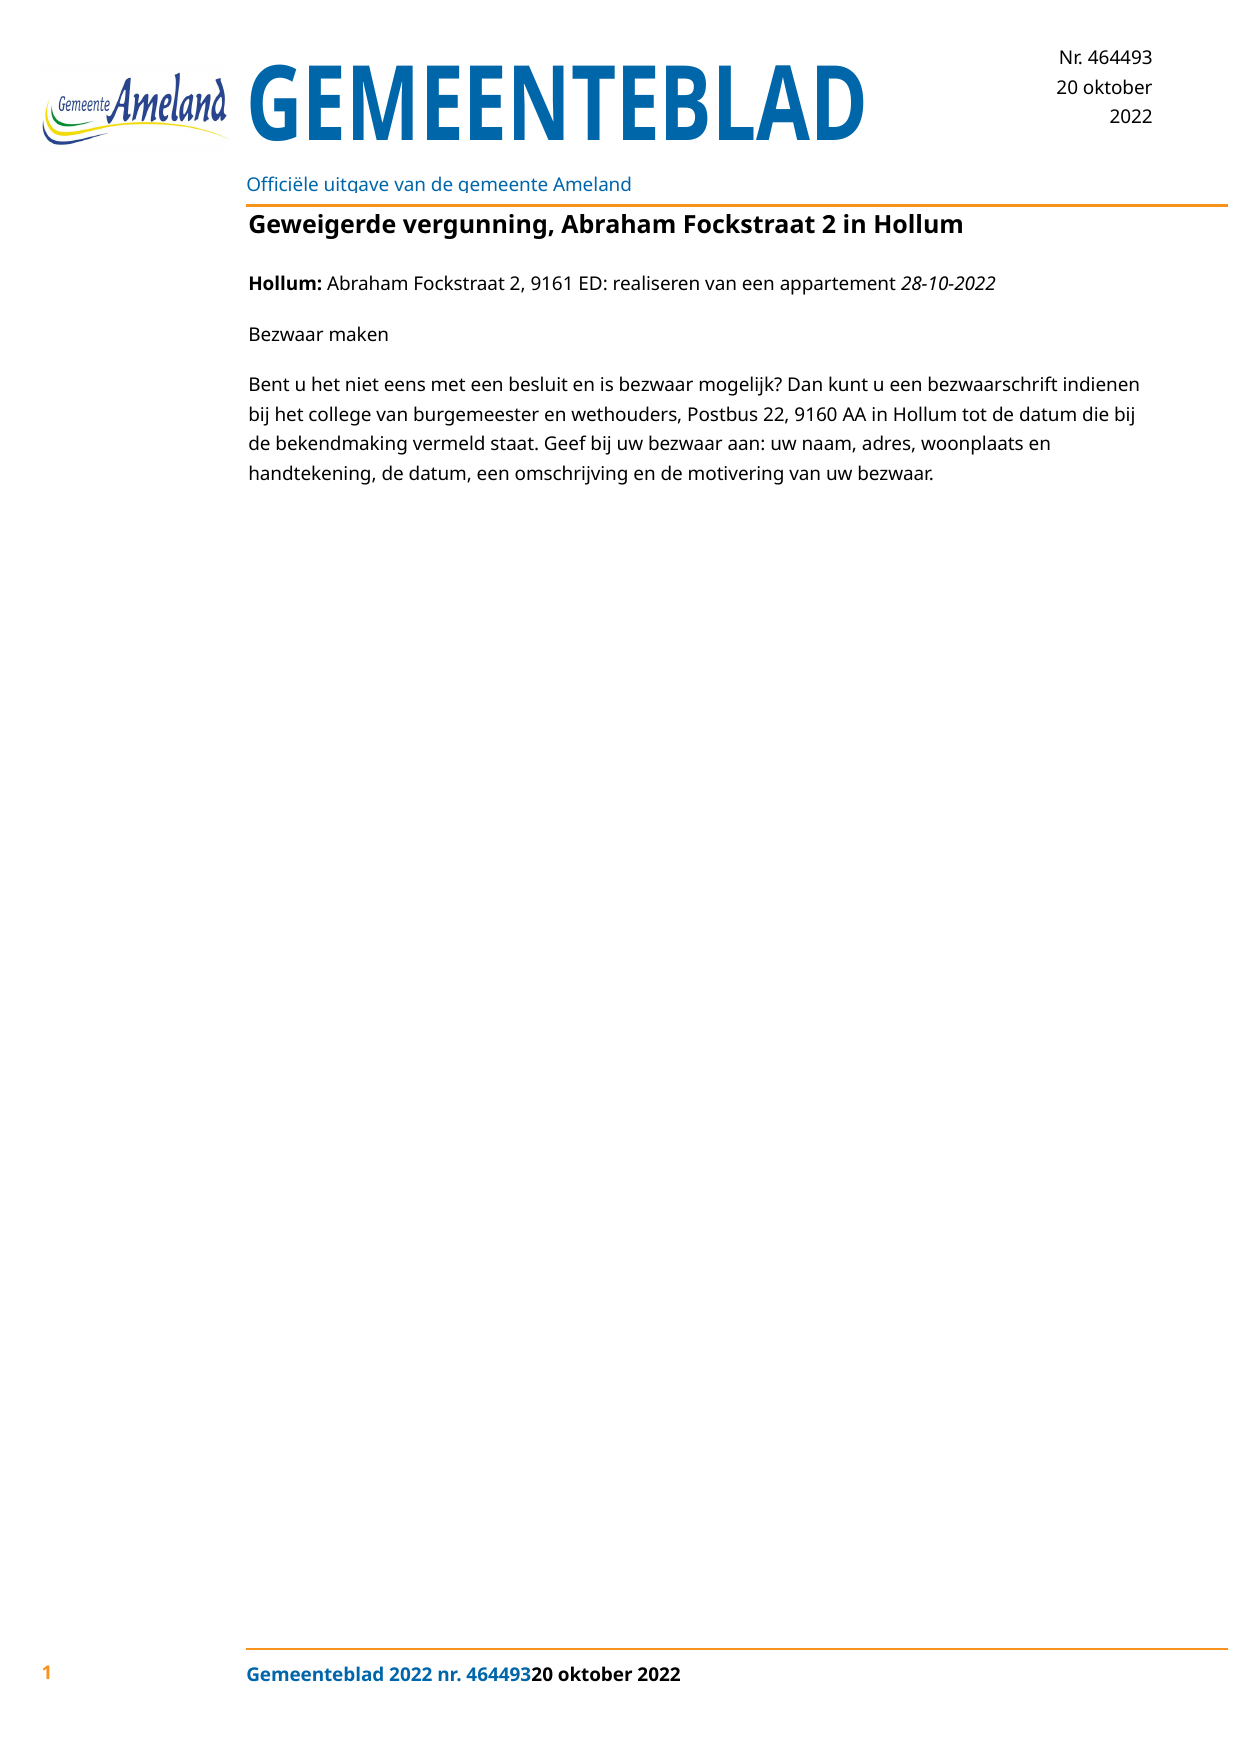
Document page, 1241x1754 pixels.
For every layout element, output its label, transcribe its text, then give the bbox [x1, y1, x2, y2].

text Geweigerde vergunning, Abraham Fockstraat 2 in Hollum [248, 207, 1152, 241]
text Bezwaar maken [248, 321, 1152, 346]
text Hollum: Abraham Fockstraat 2, 9161 ED: realiseren van een appartement 28-10-2022 [248, 270, 1152, 296]
text Bent u het niet eens met een besluit en is bezwaar mogelijk? Dan kunt u een bezwaarschrift indienen bij het college van burgemeester en wethouders, Postbus 22, 9160 AA in Hollum tot de datum die bij de bekendmaking vermeld staat. Geef bij uw bezwaar aan: uw naam, adres, woonplaats en handtekening, de datum, een omschrijving en de motivering van uw bezwaar. [248, 371, 1152, 486]
picture [41, 47, 231, 172]
